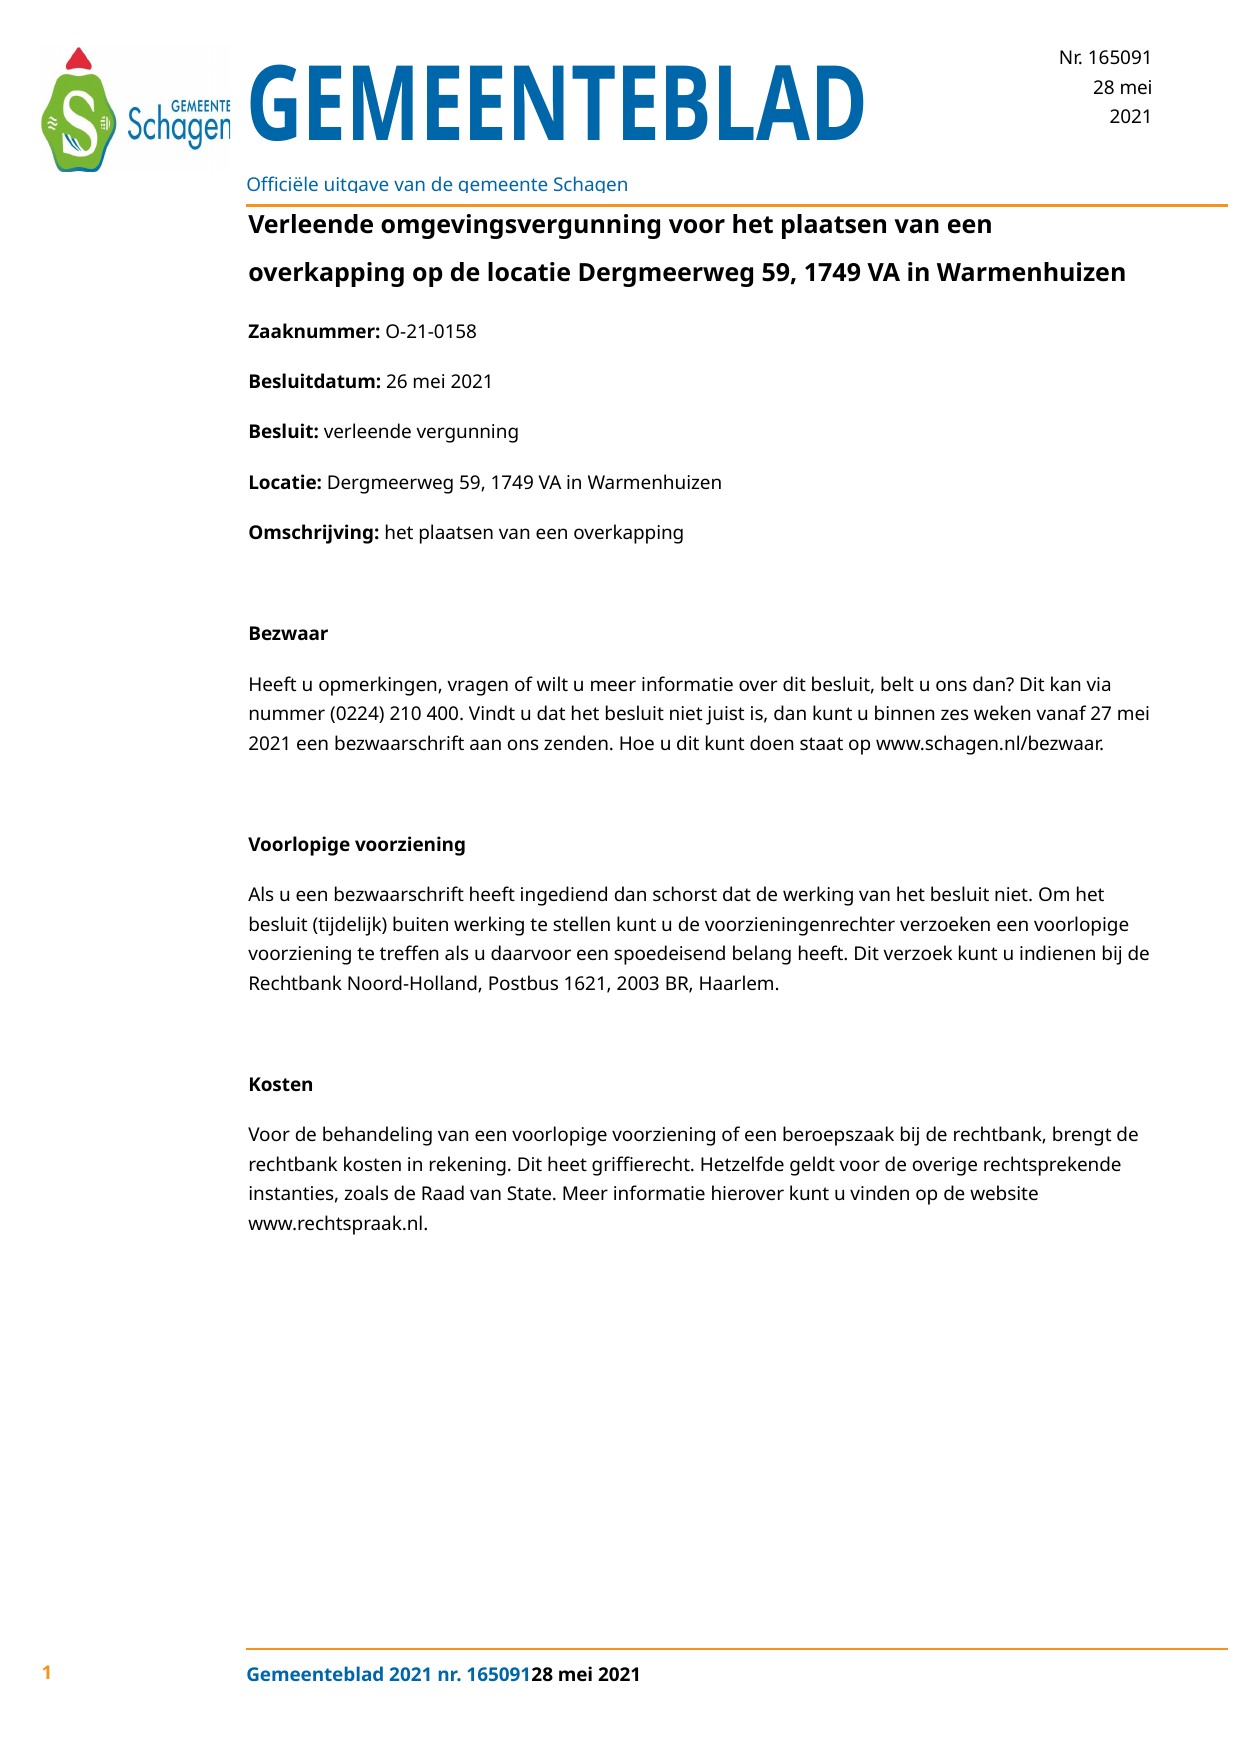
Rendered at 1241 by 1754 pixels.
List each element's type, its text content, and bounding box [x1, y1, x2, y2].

text Heeft u opmerkingen, vragen of wilt u meer informatie over dit besluit, belt u ons dan? Dit kan via nummer (0224) 210 400. Vindt u dat het besluit niet juist is, dan kunt u binnen zes weken vanaf 27 mei 2021 een bezwaarschrift aan ons zenden. Hoe u dit kunt doen staat op www.schagen.nl/bezwaar. [248, 671, 1152, 756]
text Voorlopige voorziening [248, 831, 1152, 857]
text Locatie: Dergmeerweg 59, 1749 VA in Warmenhuizen [248, 469, 1152, 495]
text Besluit: verleende vergunning [248, 419, 1152, 444]
picture [41, 47, 231, 172]
text Kosten [248, 1071, 1152, 1097]
text Bezwaar [248, 620, 1152, 646]
text Zaaknummer: O-21-0158 [248, 318, 1152, 344]
text Verleende omgevingsvergunning voor het plaatsen van een overkapping op de locatie Dergmeerweg 59, 1749 VA in Warmenhuizen [248, 207, 1152, 288]
text Omschrijving: het plaatsen van een overkapping [248, 519, 1152, 545]
text Als u een bezwaarschrift heeft ingediend dan schorst dat de werking van het besluit niet. Om het besluit (tijdelijk) buiten werking te stellen kunt u de voorzieningenrechter verzoeken een voorlopige voorziening te treffen als u daarvoor een spoedeisend belang heeft. Dit verzoek kunt u indienen bij de Rechtbank Noord-Holland, Postbus 1621, 2003 BR, Haarlem. [248, 881, 1152, 996]
text Besluitdatum: 26 mei 2021 [248, 368, 1152, 394]
text Voor de behandeling van een voorlopige voorziening of een beroepszaak bij de rechtbank, brengt de rechtbank kosten in rekening. Dit heet griffierecht. Hetzelfde geldt voor de overige rechtsprekende instanties, zoals de Raad van State. Meer informatie hierover kunt u vinden op de website www.rechtspraak.nl. [248, 1121, 1152, 1236]
